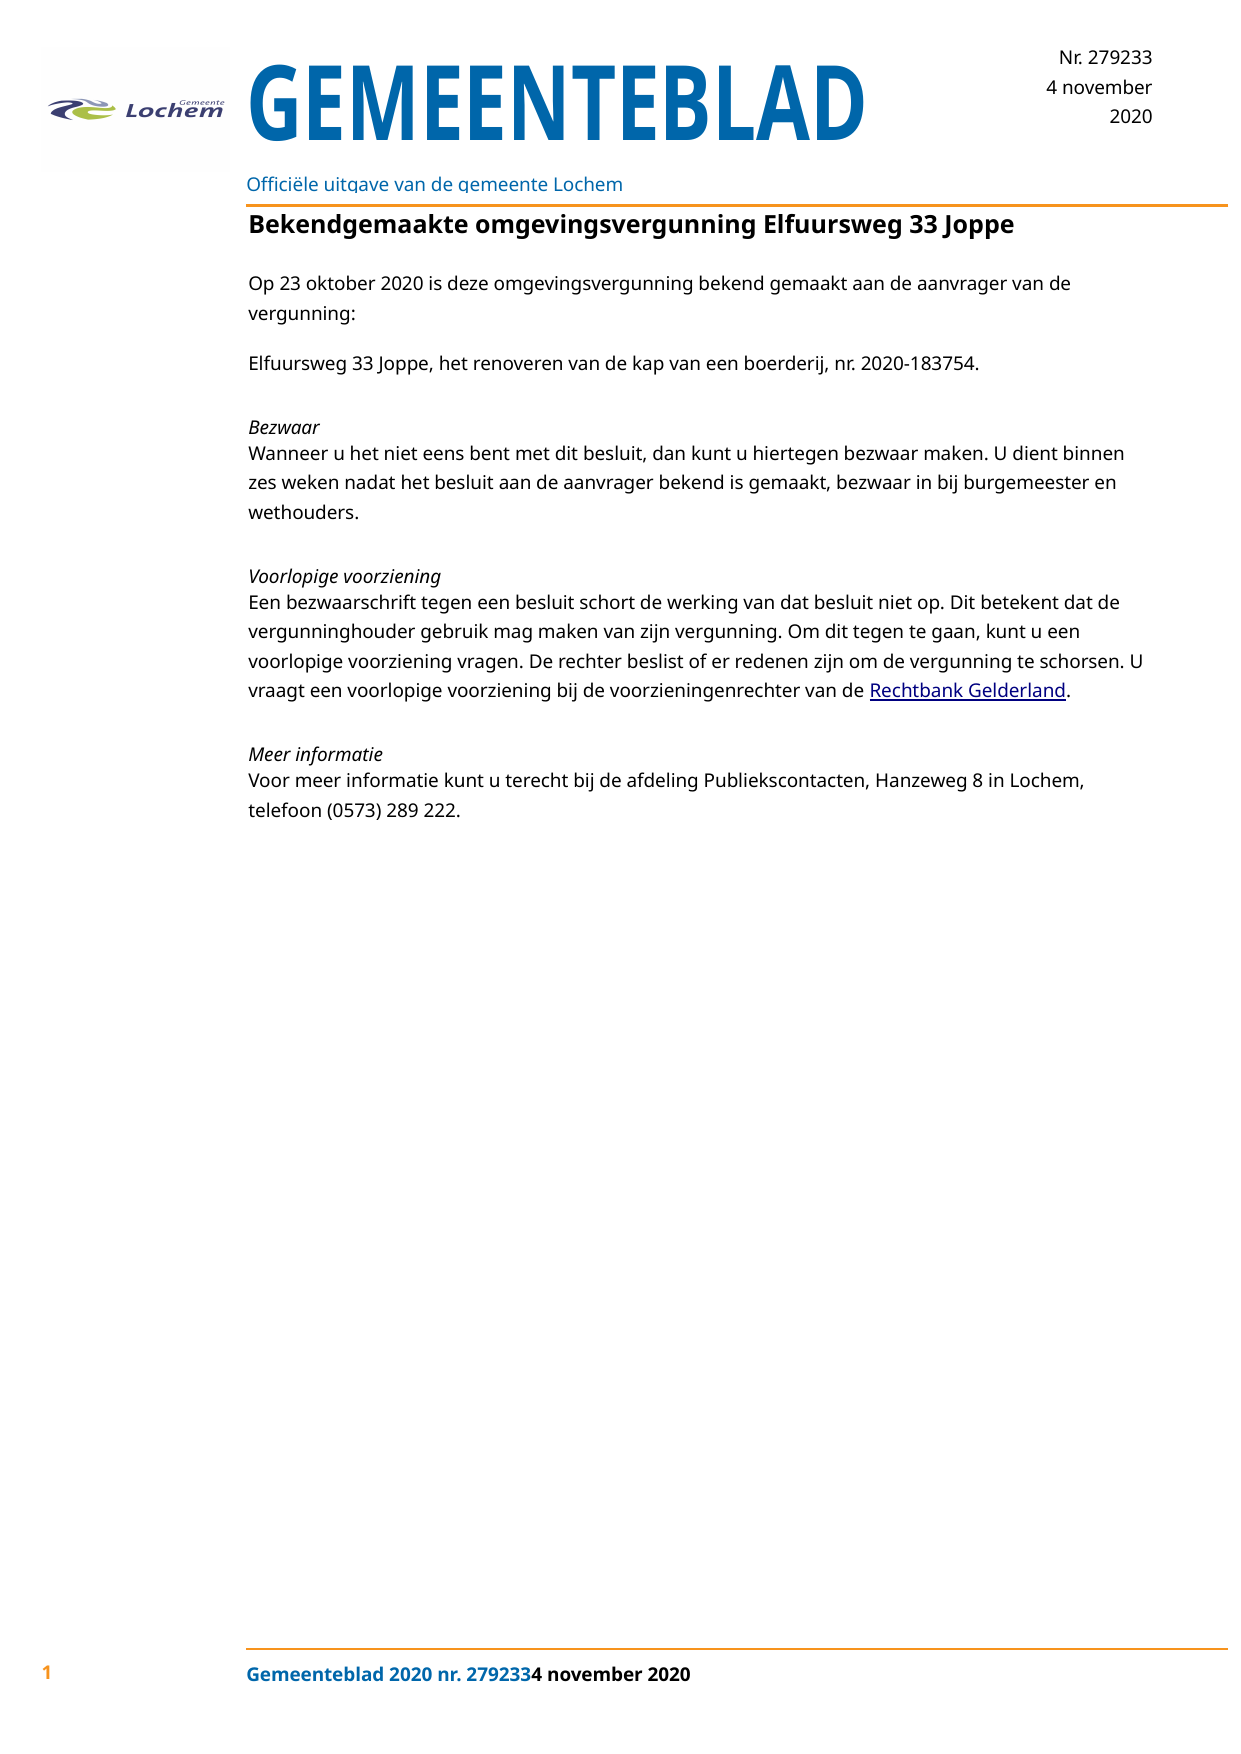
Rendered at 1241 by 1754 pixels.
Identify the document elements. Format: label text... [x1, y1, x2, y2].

text Voorlopige voorziening [248, 563, 1152, 589]
text Een bezwaarschrift tegen een besluit schort de werking van dat besluit niet op. Dit betekent dat de vergunninghouder gebruik mag maken van zijn vergunning. Om dit tegen te gaan, kunt u een voorlopige voorziening vragen. De rechter beslist of er redenen zijn om de vergunning te schorsen. U vraagt een voorlopige voorziening bij de voorzieningenrechter van de Rechtbank Gelderland. [248, 589, 1152, 703]
text Bekendgemaakte omgevingsvergunning Elfuursweg 33 Joppe [248, 207, 1152, 241]
text Wanneer u het niet eens bent met dit besluit, dan kunt u hiertegen bezwaar maken. U dient binnen zes weken nadat het besluit aan de aanvrager bekend is gemaakt, bezwaar in bij burgemeester en wethouders. [248, 440, 1152, 525]
text Voor meer informatie kunt u terecht bij de afdeling Publiekscontacten, Hanzeweg 8 in Lochem, telefoon (0573) 289 222. [248, 767, 1152, 823]
text Meer informatie [248, 742, 1152, 767]
text Bezwaar [248, 414, 1152, 440]
text Elfuursweg 33 Joppe, het renoveren van de kap van een boerderij, nr. 2020-183754. [248, 350, 1152, 376]
picture [41, 47, 231, 172]
text Op 23 oktober 2020 is deze omgevingsvergunning bekend gemaakt aan de aanvrager van de vergunning: [248, 270, 1152, 326]
